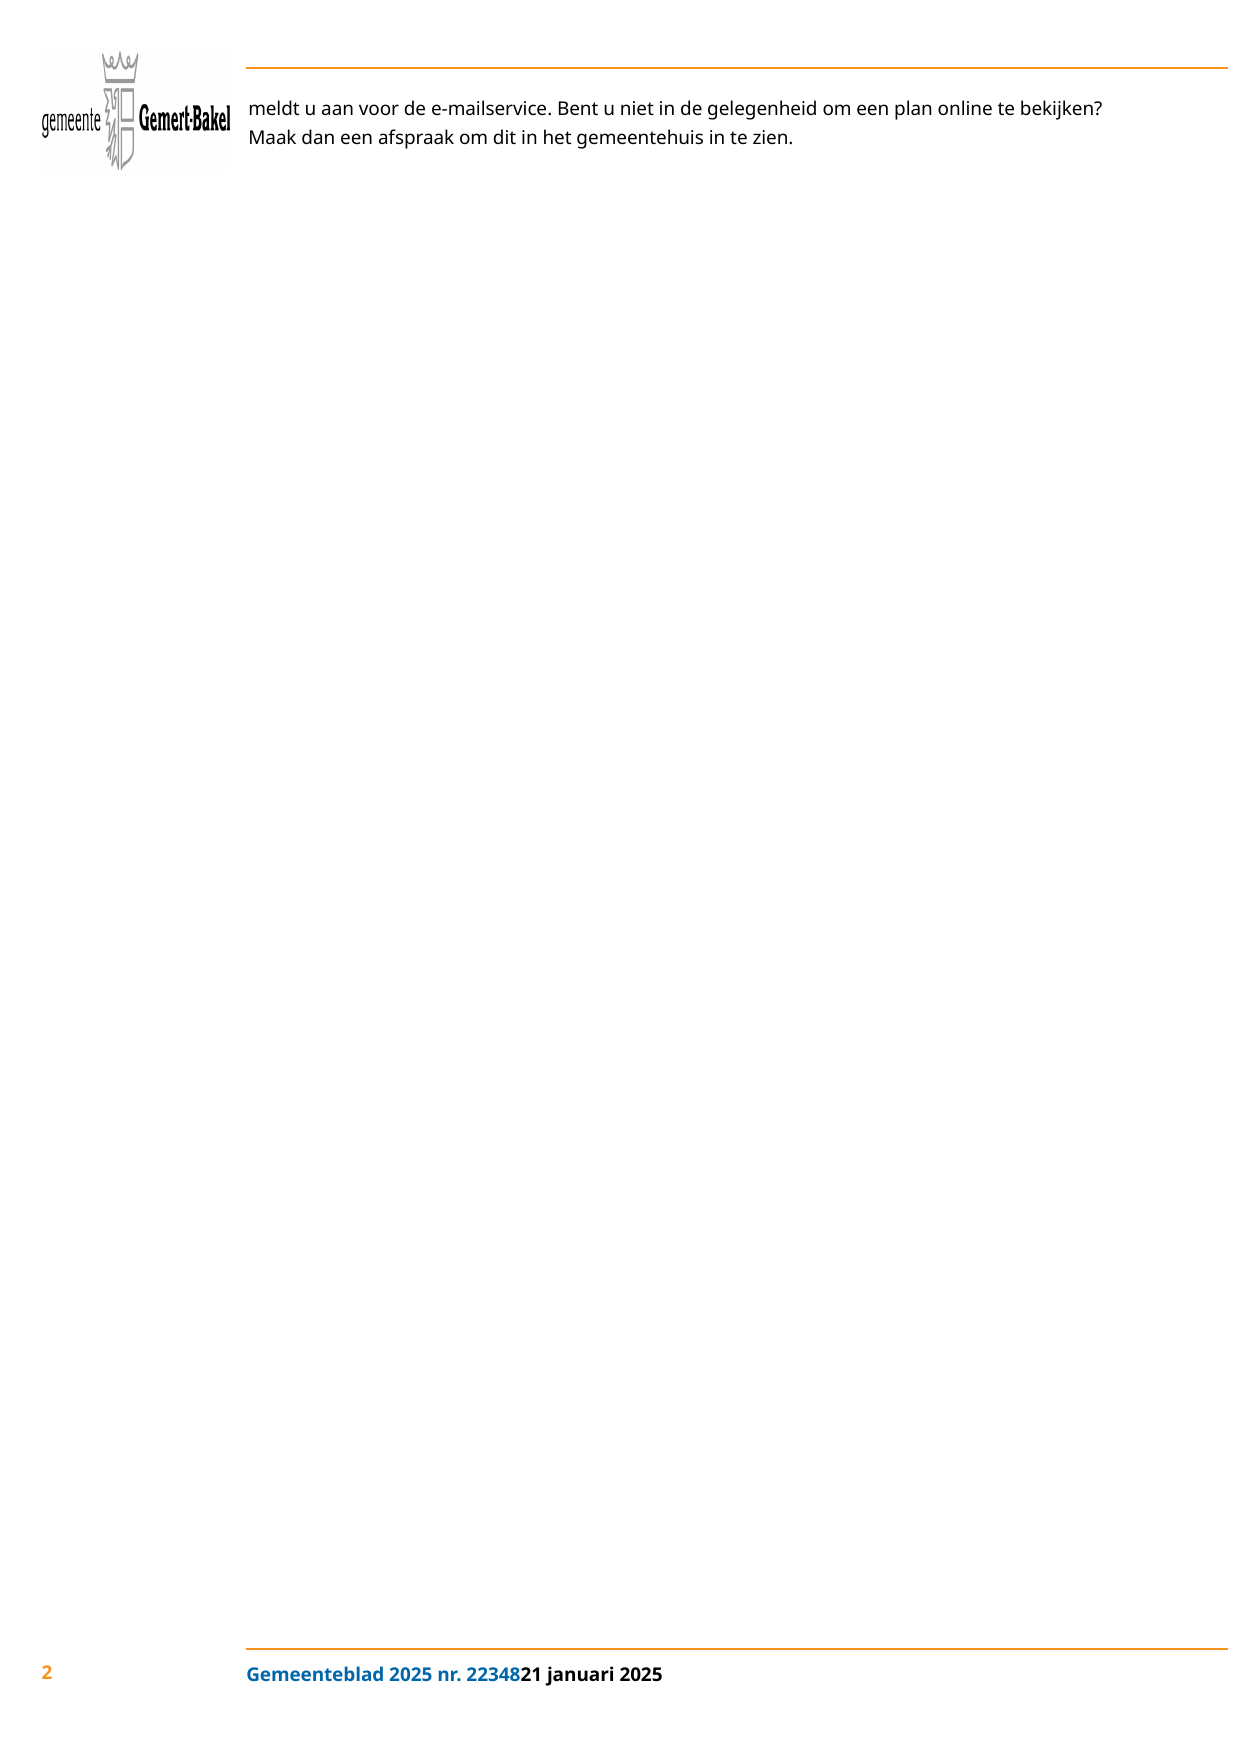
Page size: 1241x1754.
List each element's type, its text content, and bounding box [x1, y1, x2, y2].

picture [41, 47, 231, 172]
text meldt u aan voor de e-mailservice. Bent u niet in de gelegenheid om een plan online te bekijken? Maak dan een afspraak om dit in het gemeentehuis in te zien. [248, 95, 1152, 150]
